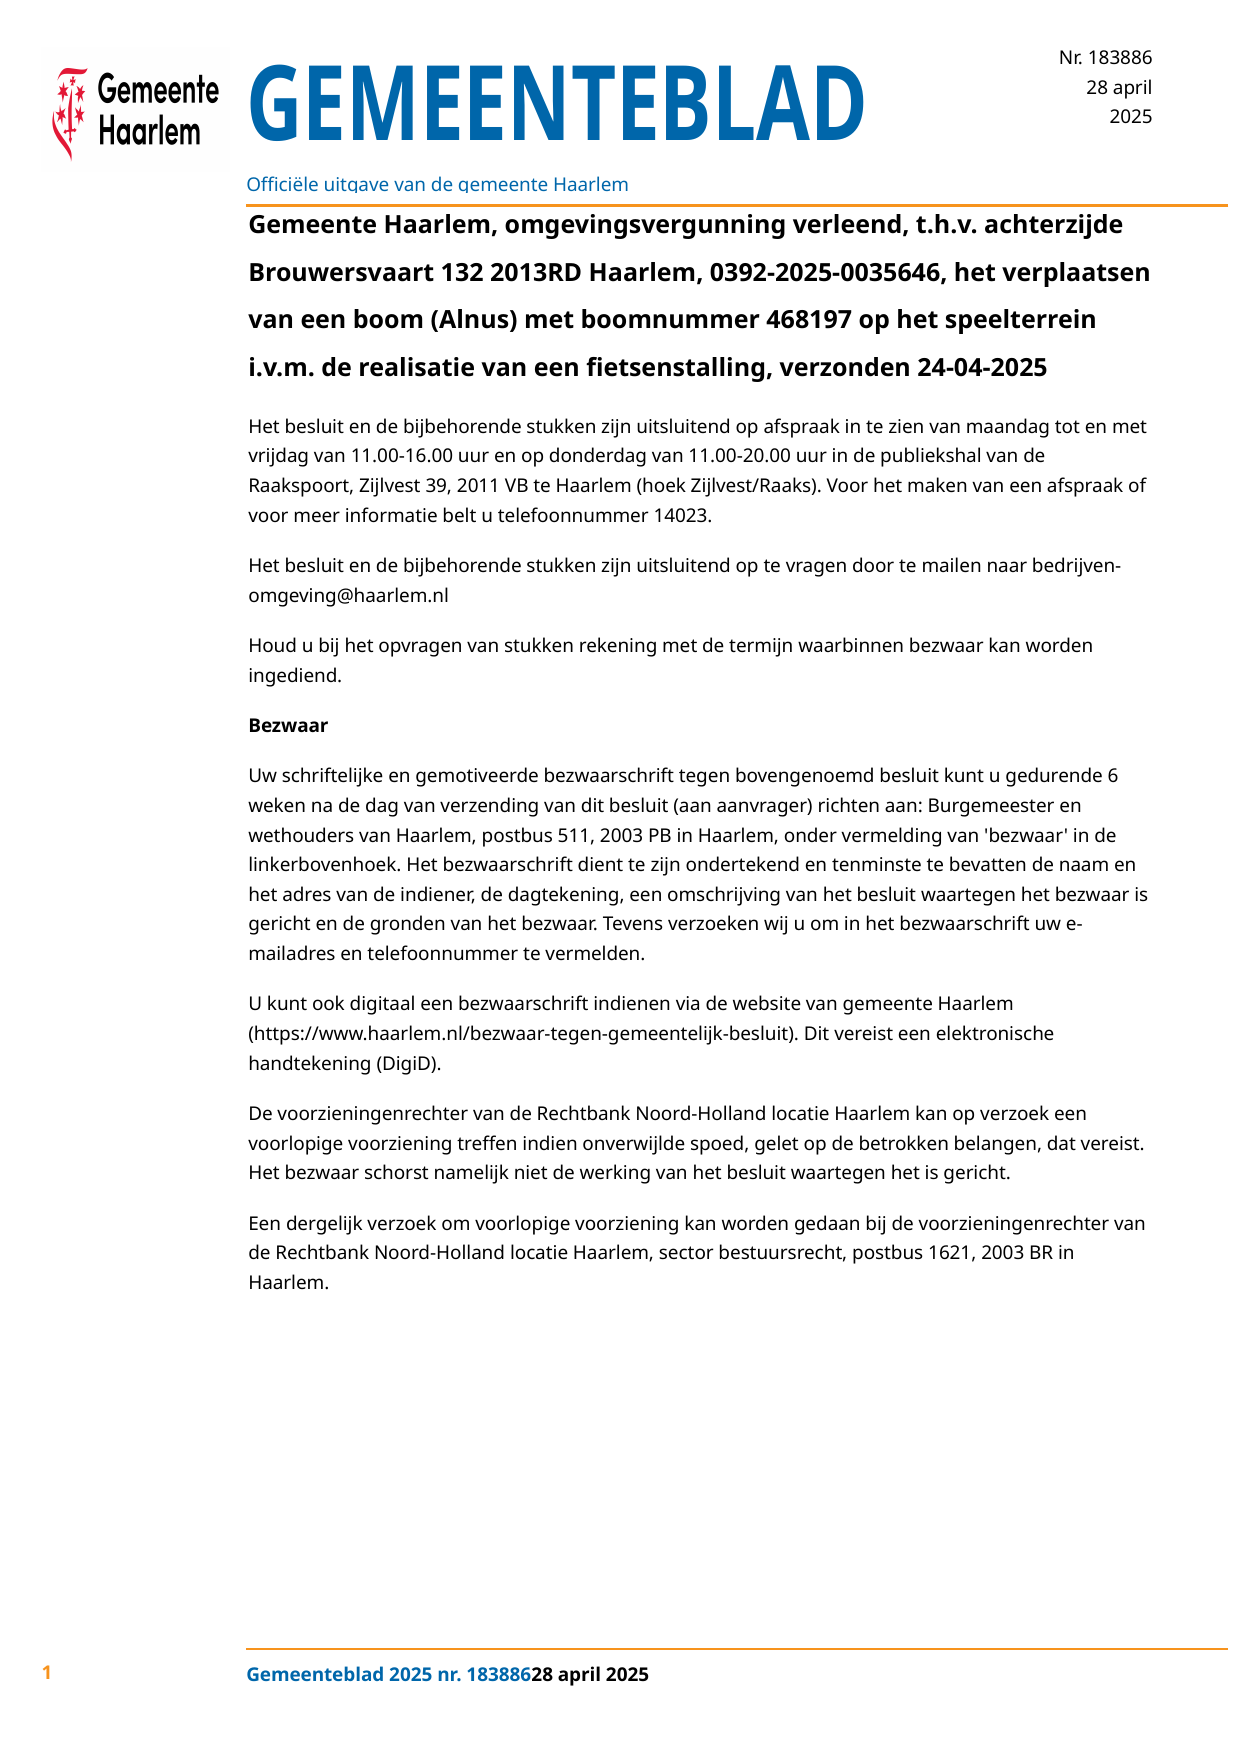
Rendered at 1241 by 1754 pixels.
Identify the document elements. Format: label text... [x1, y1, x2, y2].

text De voorzieningenrechter van de Rechtbank Noord-Holland locatie Haarlem kan op verzoek een voorlopige voorziening treffen indien onverwijlde spoed, gelet op de betrokken belangen, dat vereist. Het bezwaar schorst namelijk niet de werking van het besluit waartegen het is gericht. [248, 1100, 1152, 1185]
text Houd u bij het opvragen van stukken rekening met de termijn waarbinnen bezwaar kan worden ingediend. [248, 632, 1152, 688]
text Gemeente Haarlem, omgevingsvergunning verleend, t.h.v. achterzijde Brouwersvaart 132 2013RD Haarlem, 0392-2025-0035646, het verplaatsen van een boom (Alnus) met boomnummer 468197 op het speelterrein i.v.m. de realisatie van een fietsenstalling, verzonden 24-04-2025 [248, 207, 1152, 384]
text Bezwaar [248, 712, 1152, 738]
picture [41, 47, 231, 172]
text U kunt ook digitaal een bezwaarschrift indienen via de website van gemeente Haarlem (https://www.haarlem.nl/bezwaar-tegen-gemeentelijk-besluit). Dit vereist een elektronische handtekening (DigiD). [248, 991, 1152, 1076]
text Uw schriftelijke en gemotiveerde bezwaarschrift tegen bovengenoemd besluit kunt u gedurende 6 weken na de dag van verzending van dit besluit (aan aanvrager) richten aan: Burgemeester en wethouders van Haarlem, postbus 511, 2003 PB in Haarlem, onder vermelding van 'bezwaar' in de linkerbovenhoek. Het bezwaarschrift dient te zijn ondertekend en tenminste te bevatten de naam en het adres van de indiener, de dagtekening, een omschrijving van het besluit waartegen het bezwaar is gericht en de gronden van het bezwaar. Tevens verzoeken wij u om in het bezwaarschrift uw e-mailadres en telefoonnummer te vermelden. [248, 763, 1152, 966]
text Het besluit en de bijbehorende stukken zijn uitsluitend op afspraak in te zien van maandag tot en met vrijdag van 11.00-16.00 uur en op donderdag van 11.00-20.00 uur in de publiekshal van de Raakspoort, Zijlvest 39, 2011 VB te Haarlem (hoek Zijlvest/Raaks). Voor het maken van een afspraak of voor meer informatie belt u telefoonnummer 14023. [248, 413, 1152, 528]
text Het besluit en de bijbehorende stukken zijn uitsluitend op te vragen door te mailen naar bedrijven-omgeving@haarlem.nl [248, 552, 1152, 608]
text Een dergelijk verzoek om voorlopige voorziening kan worden gedaan bij de voorzieningenrechter van de Rechtbank Noord-Holland locatie Haarlem, sector bestuursrecht, postbus 1621, 2003 BR in Haarlem. [248, 1210, 1152, 1295]
